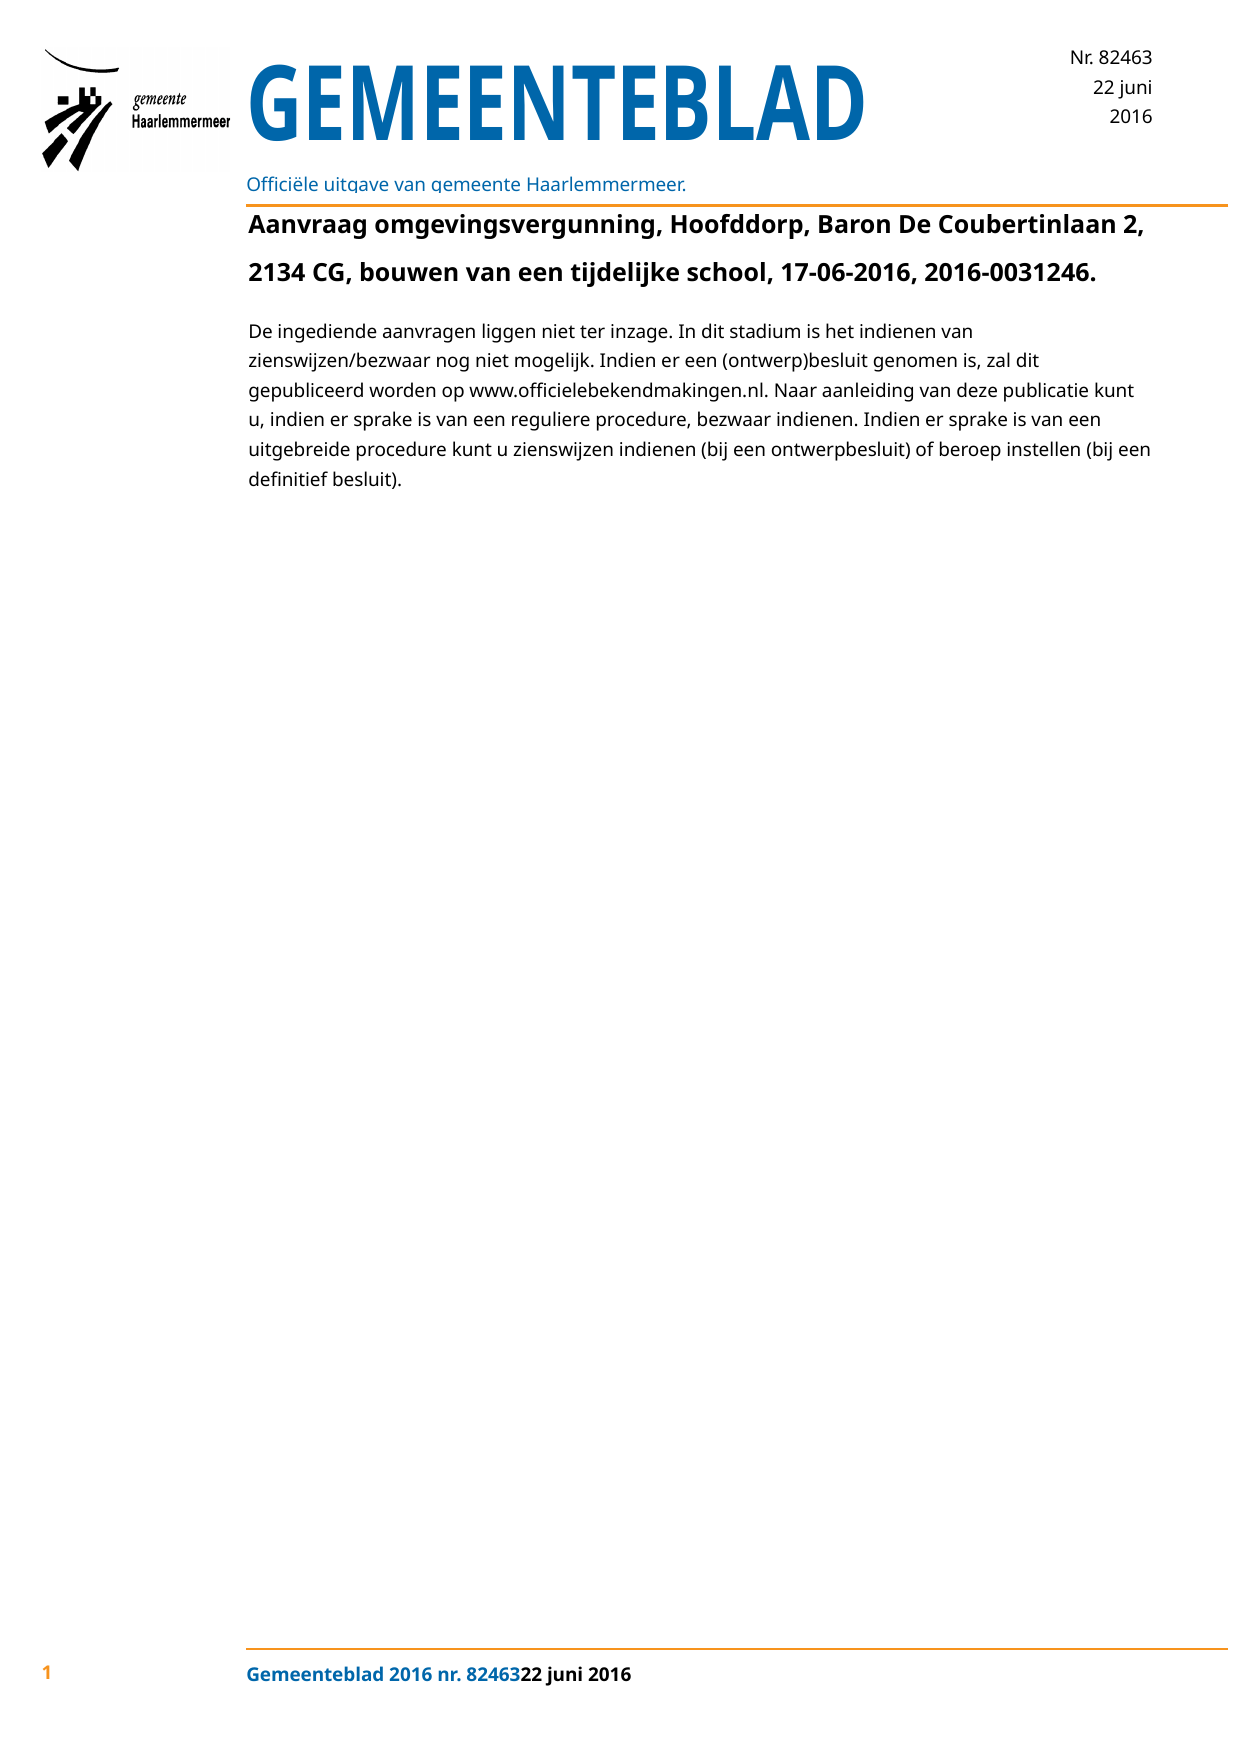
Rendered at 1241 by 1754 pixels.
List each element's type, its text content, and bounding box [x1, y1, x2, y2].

text De ingediende aanvragen liggen niet ter inzage. In dit stadium is het indienen van zienswijzen/bezwaar nog niet mogelijk. Indien er een (ontwerp)besluit genomen is, zal dit gepubliceerd worden op www.officielebekendmakingen.nl. Naar aanleiding van deze publicatie kunt u, indien er sprake is van een reguliere procedure, bezwaar indienen. Indien er sprake is van een uitgebreide procedure kunt u zienswijzen indienen (bij een ontwerpbesluit) of beroep instellen (bij een definitief besluit). [248, 318, 1152, 492]
picture [41, 47, 231, 172]
text Aanvraag omgevingsvergunning, Hoofddorp, Baron De Coubertinlaan 2, 2134 CG, bouwen van een tijdelijke school, 17-06-2016, 2016-0031246. [248, 207, 1152, 288]
